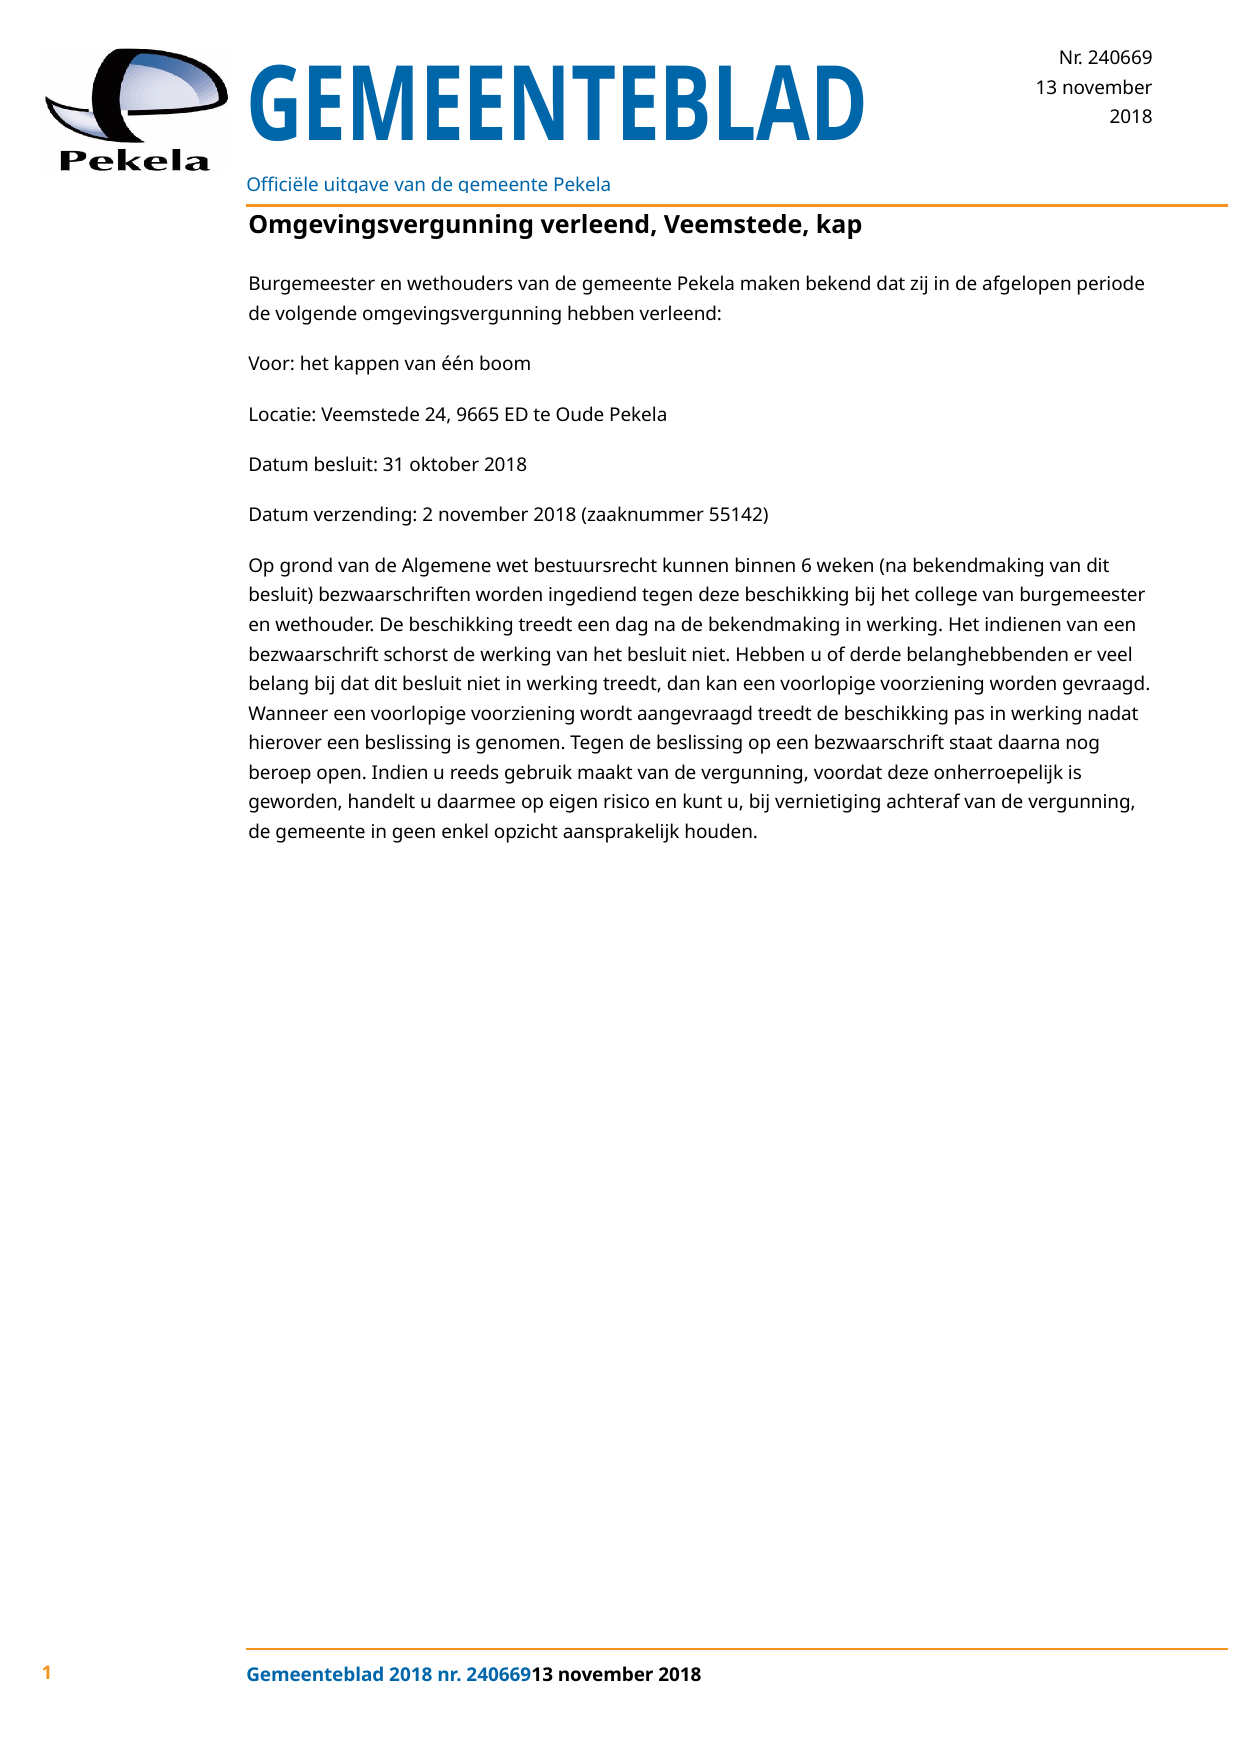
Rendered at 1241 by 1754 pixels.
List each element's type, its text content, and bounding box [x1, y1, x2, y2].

text Voor: het kappen van één boom [248, 350, 1152, 376]
text Omgevingsvergunning verleend, Veemstede, kap [248, 207, 1152, 241]
picture [41, 47, 231, 172]
text Datum besluit: 31 oktober 2018 [248, 451, 1152, 477]
text Datum verzending: 2 november 2018 (zaaknummer 55142) [248, 502, 1152, 527]
text Locatie: Veemstede 24, 9665 ED te Oude Pekela [248, 401, 1152, 426]
text Burgemeester en wethouders van de gemeente Pekela maken bekend dat zij in de afgelopen periode de volgende omgevingsvergunning hebben verleend: [248, 270, 1152, 326]
text Op grond van de Algemene wet bestuursrecht kunnen binnen 6 weken (na bekendmaking van dit besluit) bezwaarschriften worden ingediend tegen deze beschikking bij het college van burgemeester en wethouder. De beschikking treedt een dag na de bekendmaking in werking. Het indienen van een bezwaarschrift schorst de werking van het besluit niet. Hebben u of derde belanghebbenden er veel belang bij dat dit besluit niet in werking treedt, dan kan een voorlopige voorziening worden gevraagd. Wanneer een voorlopige voorziening wordt aangevraagd treedt de beschikking pas in werking nadat hierover een beslissing is genomen. Tegen de beslissing op een bezwaarschrift staat daarna nog beroep open. Indien u reeds gebruik maakt van de vergunning, voordat deze onherroepelijk is geworden, handelt u daarmee op eigen risico en kunt u, bij vernietiging achteraf van de vergunning, de gemeente in geen enkel opzicht aansprakelijk houden. [248, 552, 1152, 844]
